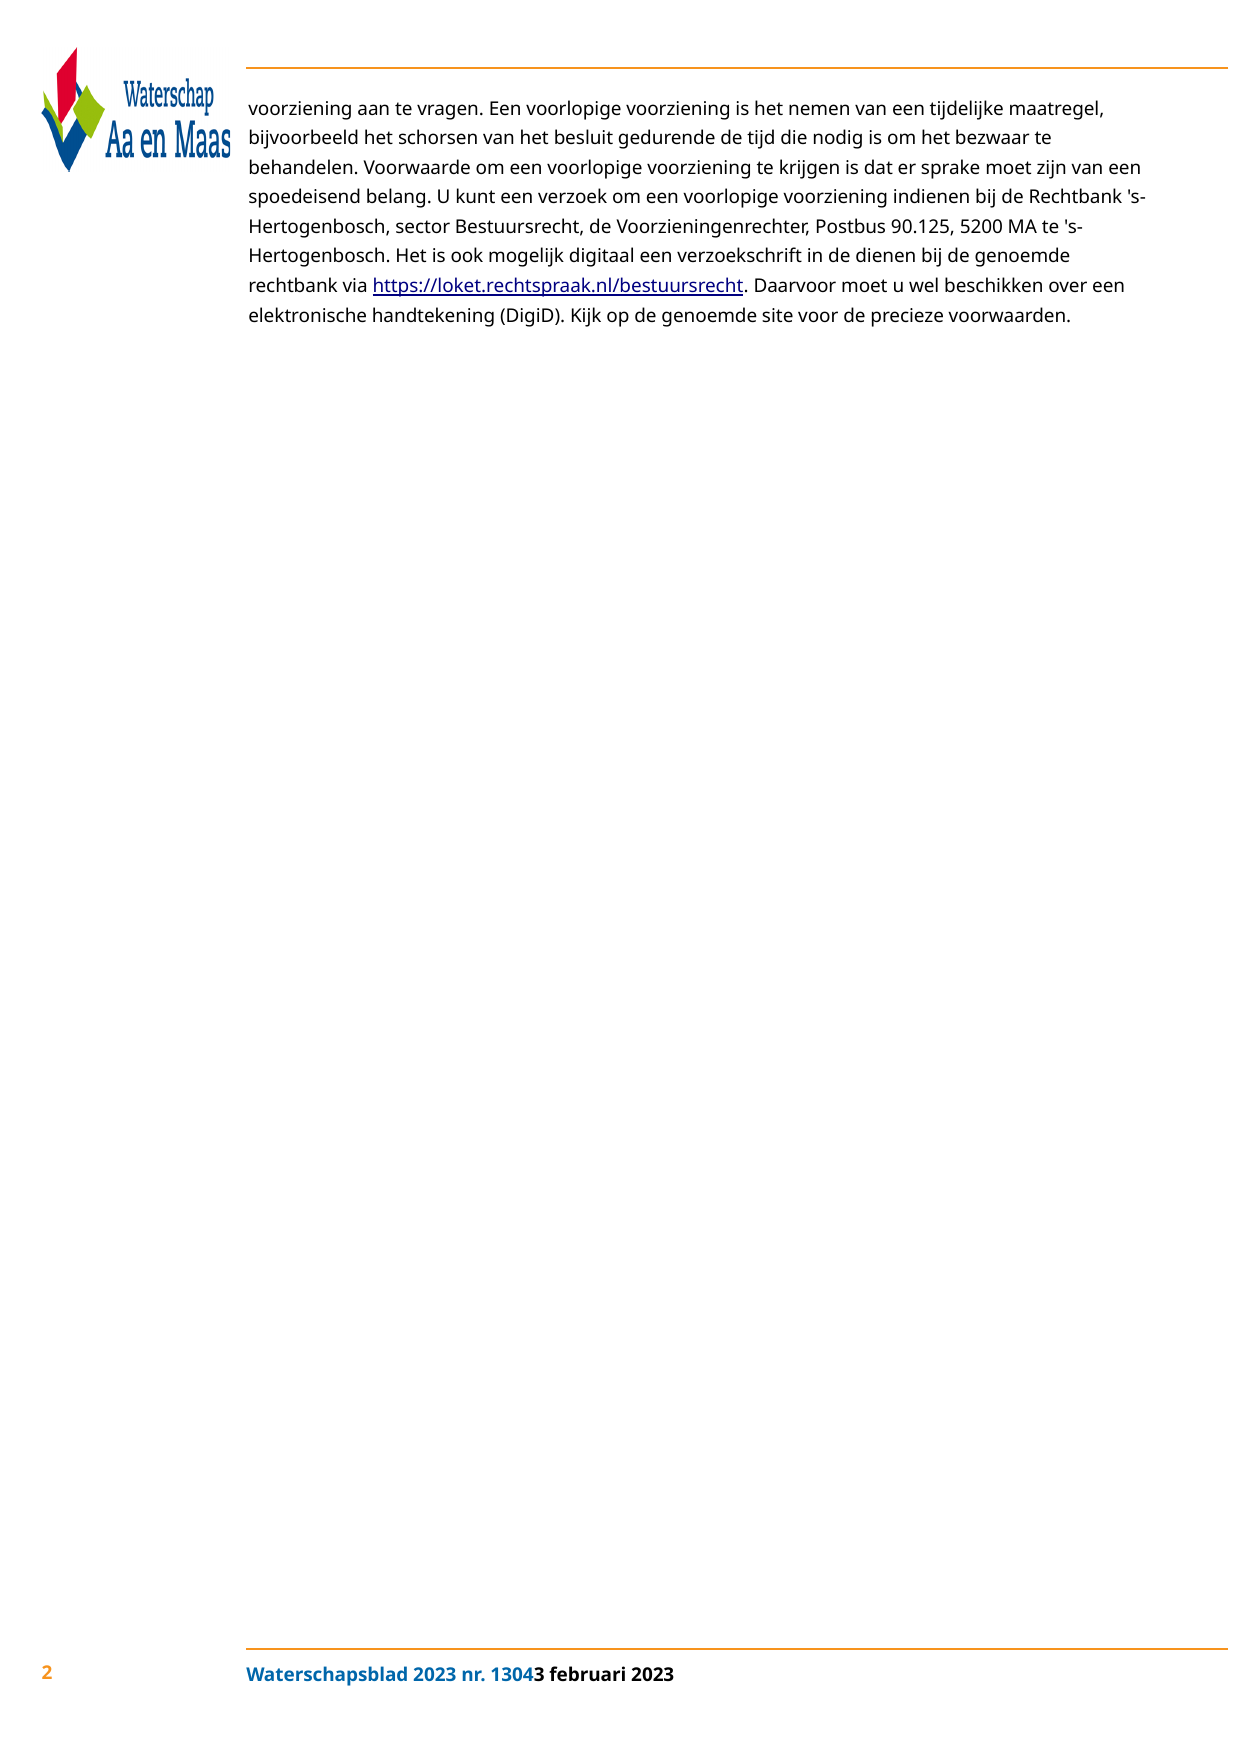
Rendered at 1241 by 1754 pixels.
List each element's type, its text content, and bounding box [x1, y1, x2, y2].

picture [41, 47, 231, 172]
text voorziening aan te vragen. Een voorlopige voorziening is het nemen van een tijdelijke maatregel, bijvoorbeeld het schorsen van het besluit gedurende de tijd die nodig is om het bezwaar te behandelen. Voorwaarde om een voorlopige voorziening te krijgen is dat er sprake moet zijn van een spoedeisend belang. U kunt een verzoek om een voorlopige voorziening indienen bij de Rechtbank 's-Hertogenbosch, sector Bestuursrecht, de Voorzieningenrechter, Postbus 90.125, 5200 MA te 's-Hertogenbosch. Het is ook mogelijk digitaal een verzoekschrift in de dienen bij de genoemde rechtbank via https://loket.rechtspraak.nl/bestuursrecht. Daarvoor moet u wel beschikken over een elektronische handtekening (DigiD). Kijk op de genoemde site voor de precieze voorwaarden. [248, 95, 1152, 328]
